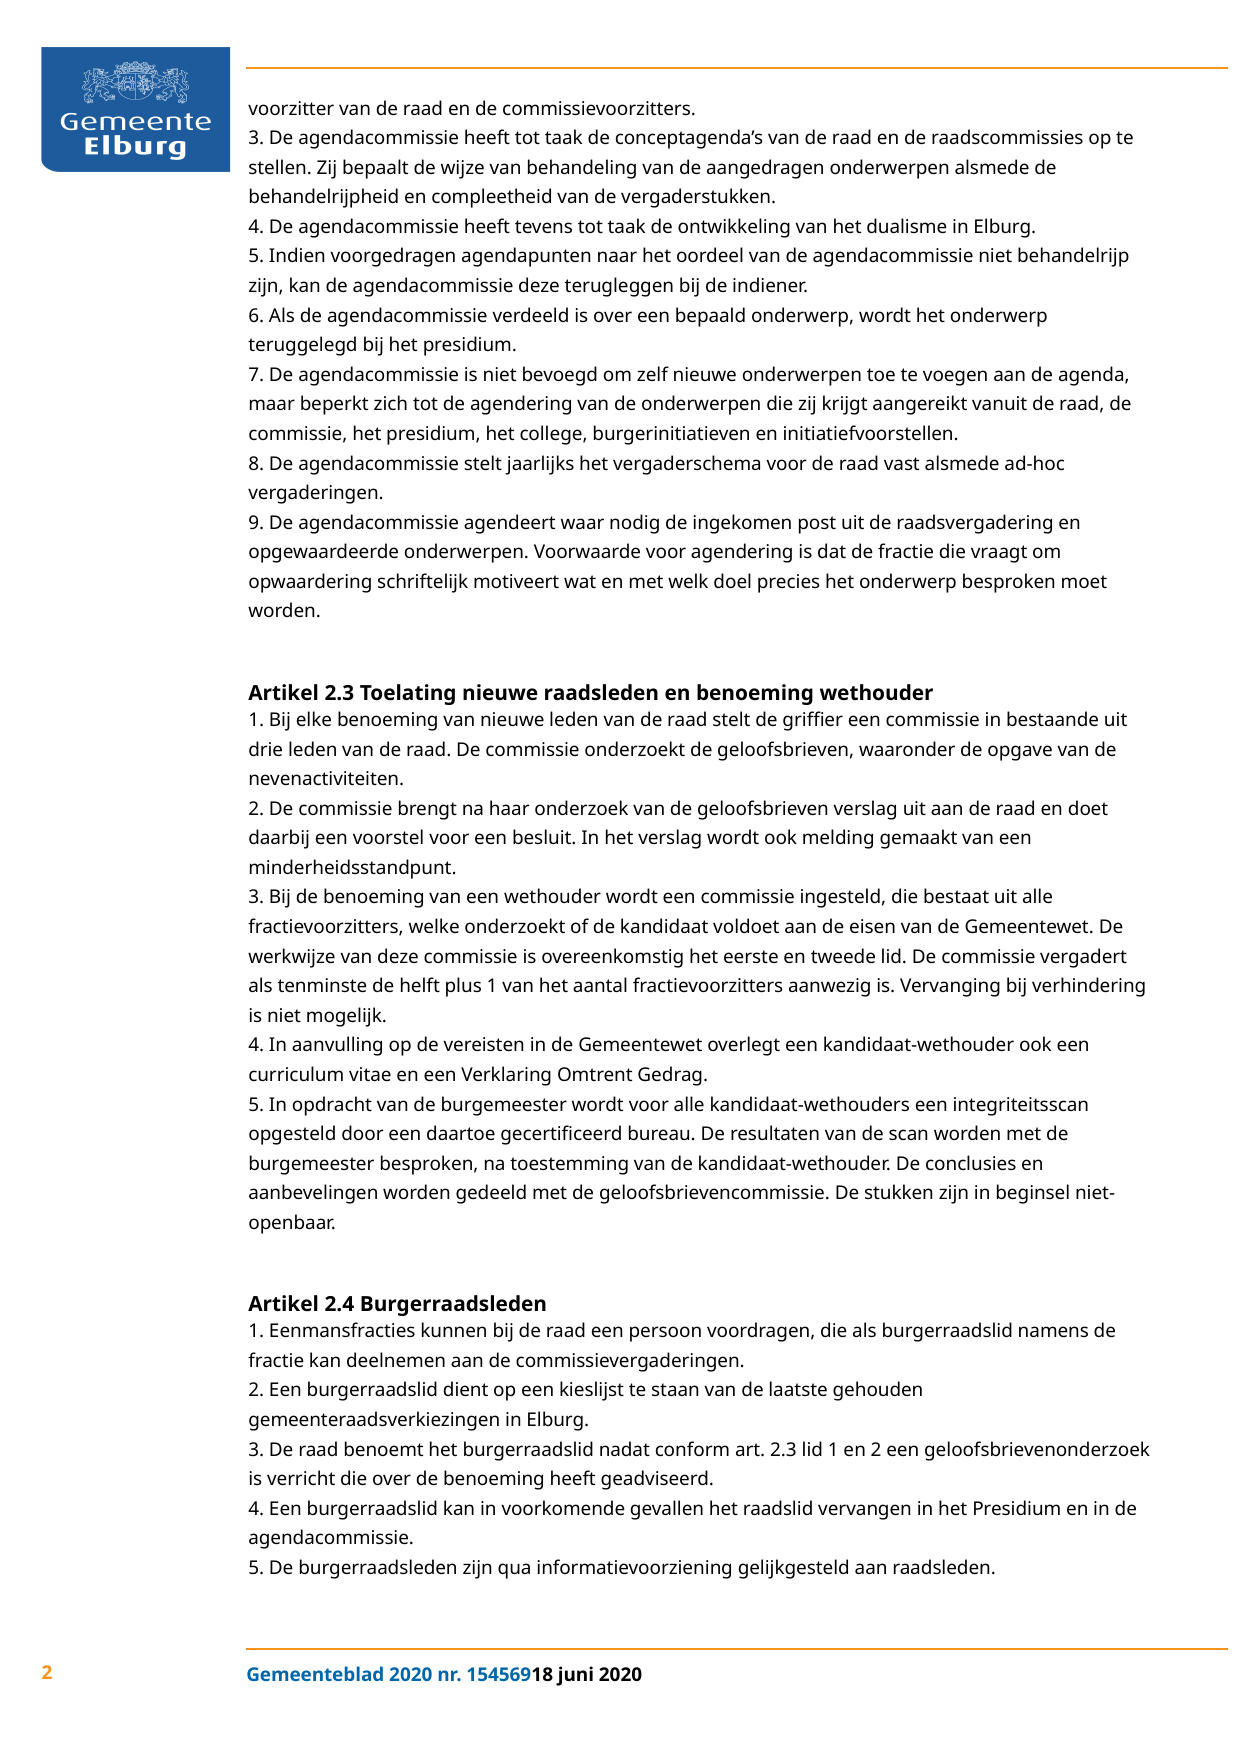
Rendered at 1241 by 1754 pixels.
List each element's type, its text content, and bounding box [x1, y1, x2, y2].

text 5. Indien voorgedragen agendapunten naar het oordeel van de agendacommissie niet behandelrijp zijn, kan de agendacommissie deze terugleggen bij de indiener. [248, 243, 1152, 298]
text 2. Een burgerraadslid dient op een kieslijst te staan van de laatste gehouden gemeenteraadsverkiezingen in Elburg. [248, 1377, 1152, 1432]
text 5. In opdracht van de burgemeester wordt voor alle kandidaat-wethouders een integriteitsscan opgesteld door een daartoe gecertificeerd bureau. De resultaten van de scan worden met de burgemeester besproken, na toestemming van de kandidaat-wethouder. De conclusies en aanbevelingen worden gedeeld met de geloofsbrievencommissie. De stukken zijn in beginsel niet-openbaar. [248, 1091, 1152, 1235]
text 4. In aanvulling op de vereisten in de Gemeentewet overlegt een kandidaat-wethouder ook een curriculum vitae en een Verklaring Omtrent Gedrag. [248, 1032, 1152, 1087]
text 3. Bij de benoeming van een wethouder wordt een commissie ingesteld, die bestaat uit alle fractievoorzitters, welke onderzoekt of de kandidaat voldoet aan de eisen van de Gemeentewet. De werkwijze van deze commissie is overeenkomstig het eerste en tweede lid. De commissie vergadert als tenminste de helft plus 1 van het aantal fractievoorzitters aanwezig is. Vervanging bij verhindering is niet mogelijk. [248, 884, 1152, 1028]
text 8. De agendacommissie stelt jaarlijks het vergaderschema voor de raad vast alsmede ad-hoc vergaderingen. [248, 450, 1152, 505]
text 6. Als de agendacommissie verdeeld is over een bepaald onderwerp, wordt het onderwerp teruggelegd bij het presidium. [248, 302, 1152, 357]
text voorzitter van de raad en de commissievoorzitters. [248, 95, 1152, 121]
text Artikel 2.3 Toelating nieuwe raadsleden en benoeming wethouder [248, 678, 1152, 706]
text 4. De agendacommissie heeft tevens tot taak de ontwikkeling van het dualisme in Elburg. [248, 213, 1152, 239]
text 5. De burgerraadsleden zijn qua informatievoorziening gelijkgesteld aan raadsleden. [248, 1554, 1152, 1580]
text 2. De commissie brengt na haar onderzoek van de geloofsbrieven verslag uit aan de raad en doet daarbij een voorstel voor een besluit. In het verslag wordt ook melding gemaakt van een minderheidsstandpunt. [248, 795, 1152, 880]
text 3. De raad benoemt het burgerraadslid nadat conform art. 2.3 lid 1 en 2 een geloofsbrievenonderzoek is verricht die over de benoeming heeft geadviseerd. [248, 1436, 1152, 1491]
text Artikel 2.4 Burgerraadsleden [248, 1289, 1152, 1317]
text 9. De agendacommissie agendeert waar nodig de ingekomen post uit de raadsvergadering en opgewaardeerde onderwerpen. Voorwaarde voor agendering is dat de fractie die vraagt om opwaardering schriftelijk motiveert wat en met welk doel precies het onderwerp besproken moet worden. [248, 509, 1152, 623]
text 1. Eenmansfracties kunnen bij de raad een persoon voordragen, die als burgerraadslid namens de fractie kan deelnemen aan de commissievergaderingen. [248, 1317, 1152, 1373]
text 1. Bij elke benoeming van nieuwe leden van de raad stelt de griffier een commissie in bestaande uit drie leden van de raad. De commissie onderzoekt de geloofsbrieven, waaronder de opgave van de nevenactiviteiten. [248, 706, 1152, 791]
text 3. De agendacommissie heeft tot taak de conceptagenda’s van de raad en de raadscommissies op te stellen. Zij bepaalt de wijze van behandeling van de aangedragen onderwerpen alsmede de behandelrijpheid en compleetheid van de vergaderstukken. [248, 124, 1152, 209]
picture [41, 47, 231, 172]
text 4. Een burgerraadslid kan in voorkomende gevallen het raadslid vervangen in het Presidium en in de agendacommissie. [248, 1495, 1152, 1550]
text 7. De agendacommissie is niet bevoegd om zelf nieuwe onderwerpen toe te voegen aan de agenda, maar beperkt zich tot de agendering van de onderwerpen die zij krijgt aangereikt vanuit de raad, de commissie, het presidium, het college, burgerinitiatieven en initiatiefvoorstellen. [248, 361, 1152, 446]
